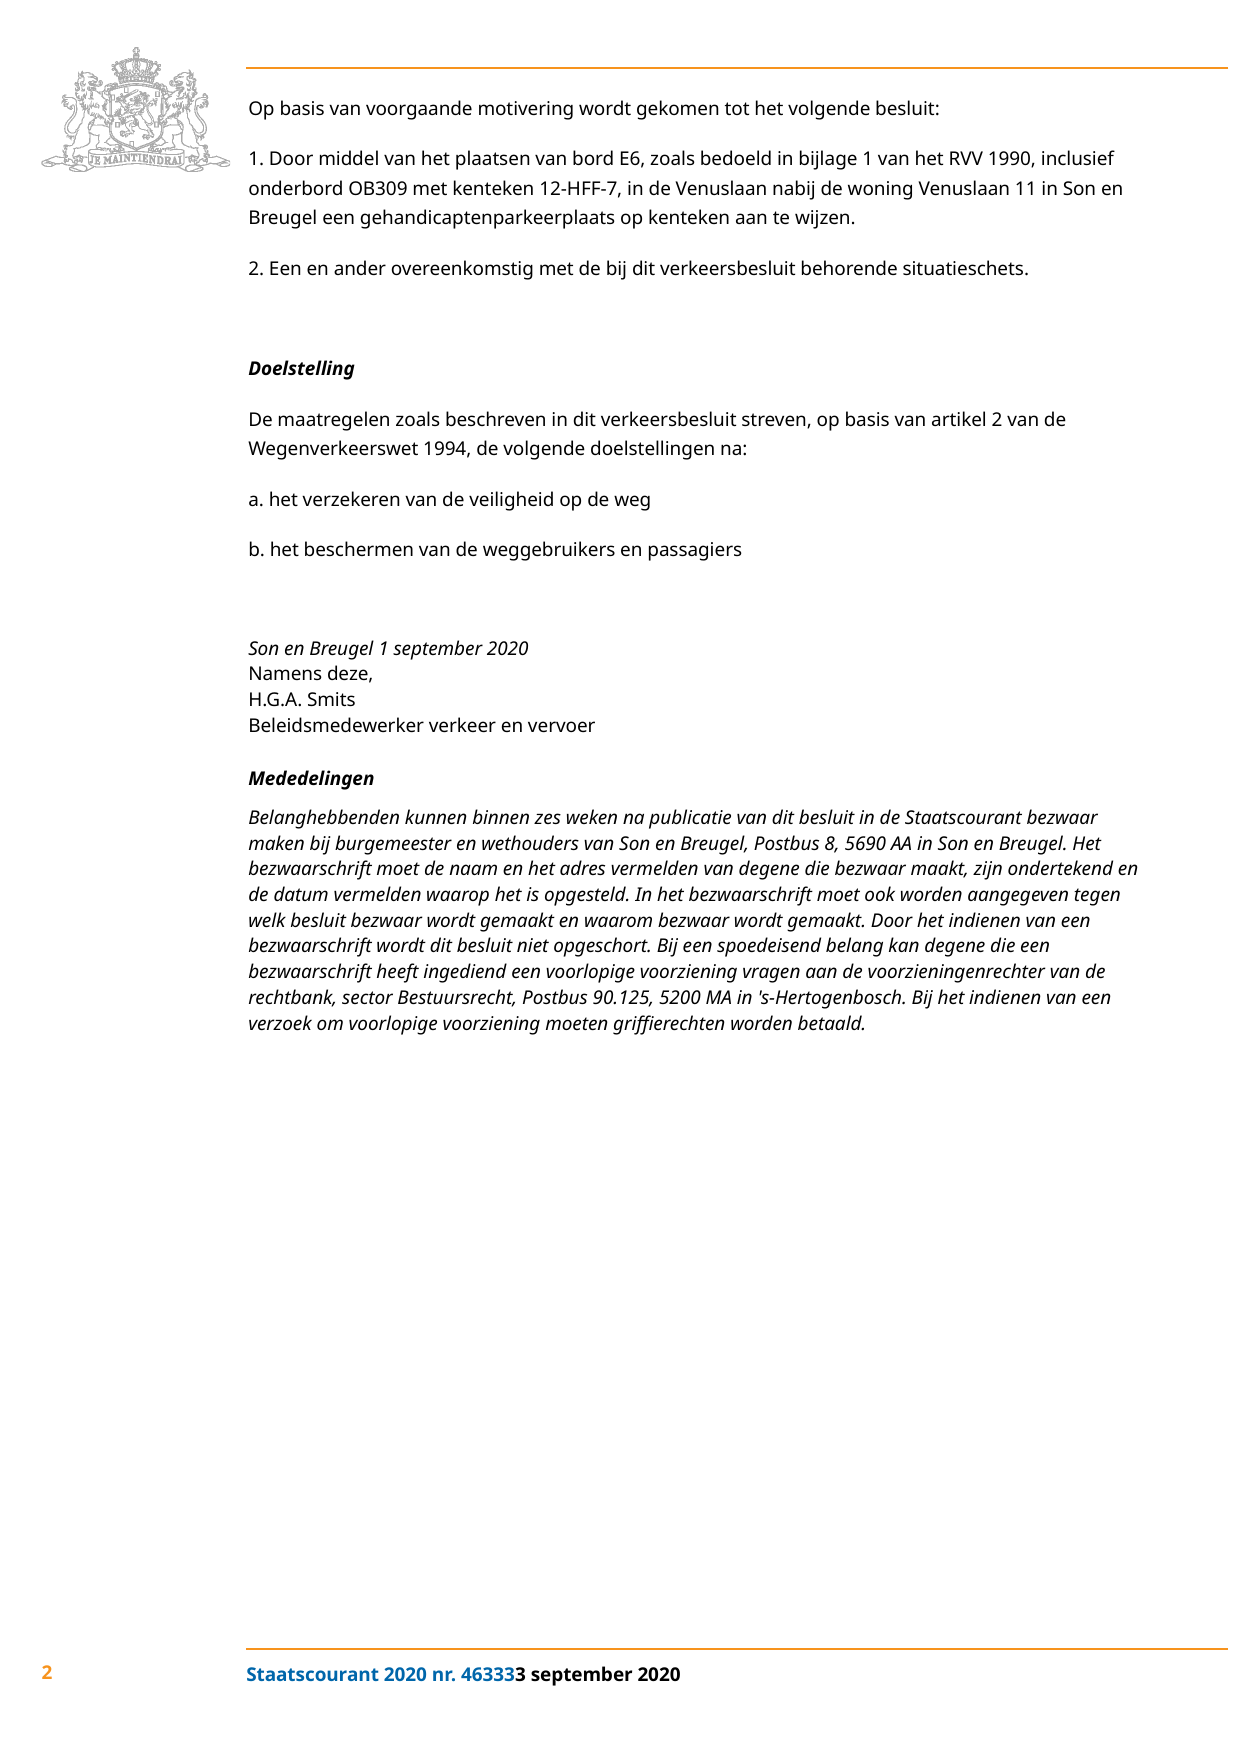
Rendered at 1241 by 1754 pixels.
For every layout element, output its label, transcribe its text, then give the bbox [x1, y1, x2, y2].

text a. het verzekeren van de veiligheid op de weg [248, 486, 1152, 512]
text 2. Een en ander overeenkomstig met de bij dit verkeersbesluit behorende situatieschets. [248, 255, 1152, 281]
text Mededelingen [248, 765, 1152, 791]
text Op basis van voorgaande motivering wordt gekomen tot het volgende besluit: [248, 95, 1152, 121]
text H.G.A. Smits [248, 686, 1152, 712]
text b. het beschermen van de weggebruikers en passagiers [248, 536, 1152, 562]
text Beleidsmedewerker verkeer en vervoer [248, 712, 1152, 738]
picture [41, 47, 231, 172]
text Doelstelling [248, 356, 1152, 381]
text Son en Breugel 1 september 2020 [248, 635, 1152, 660]
text De maatregelen zoals beschreven in dit verkeersbesluit streven, op basis van artikel 2 van de Wegenverkeerswet 1994, de volgende doelstellingen na: [248, 406, 1152, 461]
text Namens deze, [248, 660, 1152, 686]
text 1. Door middel van het plaatsen van bord E6, zoals bedoeld in bijlage 1 van het RVV 1990, inclusief onderbord OB309 met kenteken 12-HFF-7, in de Venuslaan nabij de woning Venuslaan 11 in Son en Breugel een gehandicaptenparkeerplaats op kenteken aan te wijzen. [248, 145, 1152, 230]
text Belanghebbenden kunnen binnen zes weken na publicatie van dit besluit in de Staatscourant bezwaar maken bij burgemeester en wethouders van Son en Breugel, Postbus 8, 5690 AA in Son en Breugel. Het bezwaarschrift moet de naam en het adres vermelden van degene die bezwaar maakt, zijn ondertekend en de datum vermelden waarop het is opgesteld. In het bezwaarschrift moet ook worden aangegeven tegen welk besluit bezwaar wordt gemaakt en waarom bezwaar wordt gemaakt. Door het indienen van een bezwaarschrift wordt dit besluit niet opgeschort. Bij een spoedeisend belang kan degene die een bezwaarschrift heeft ingediend een voorlopige voorziening vragen aan de voorzieningenrechter van de rechtbank, sector Bestuursrecht, Postbus 90.125, 5200 MA in 's-Hertogenbosch. Bij het indienen van een verzoek om voorlopige voorziening moeten griffierechten worden betaald. [248, 804, 1152, 1036]
